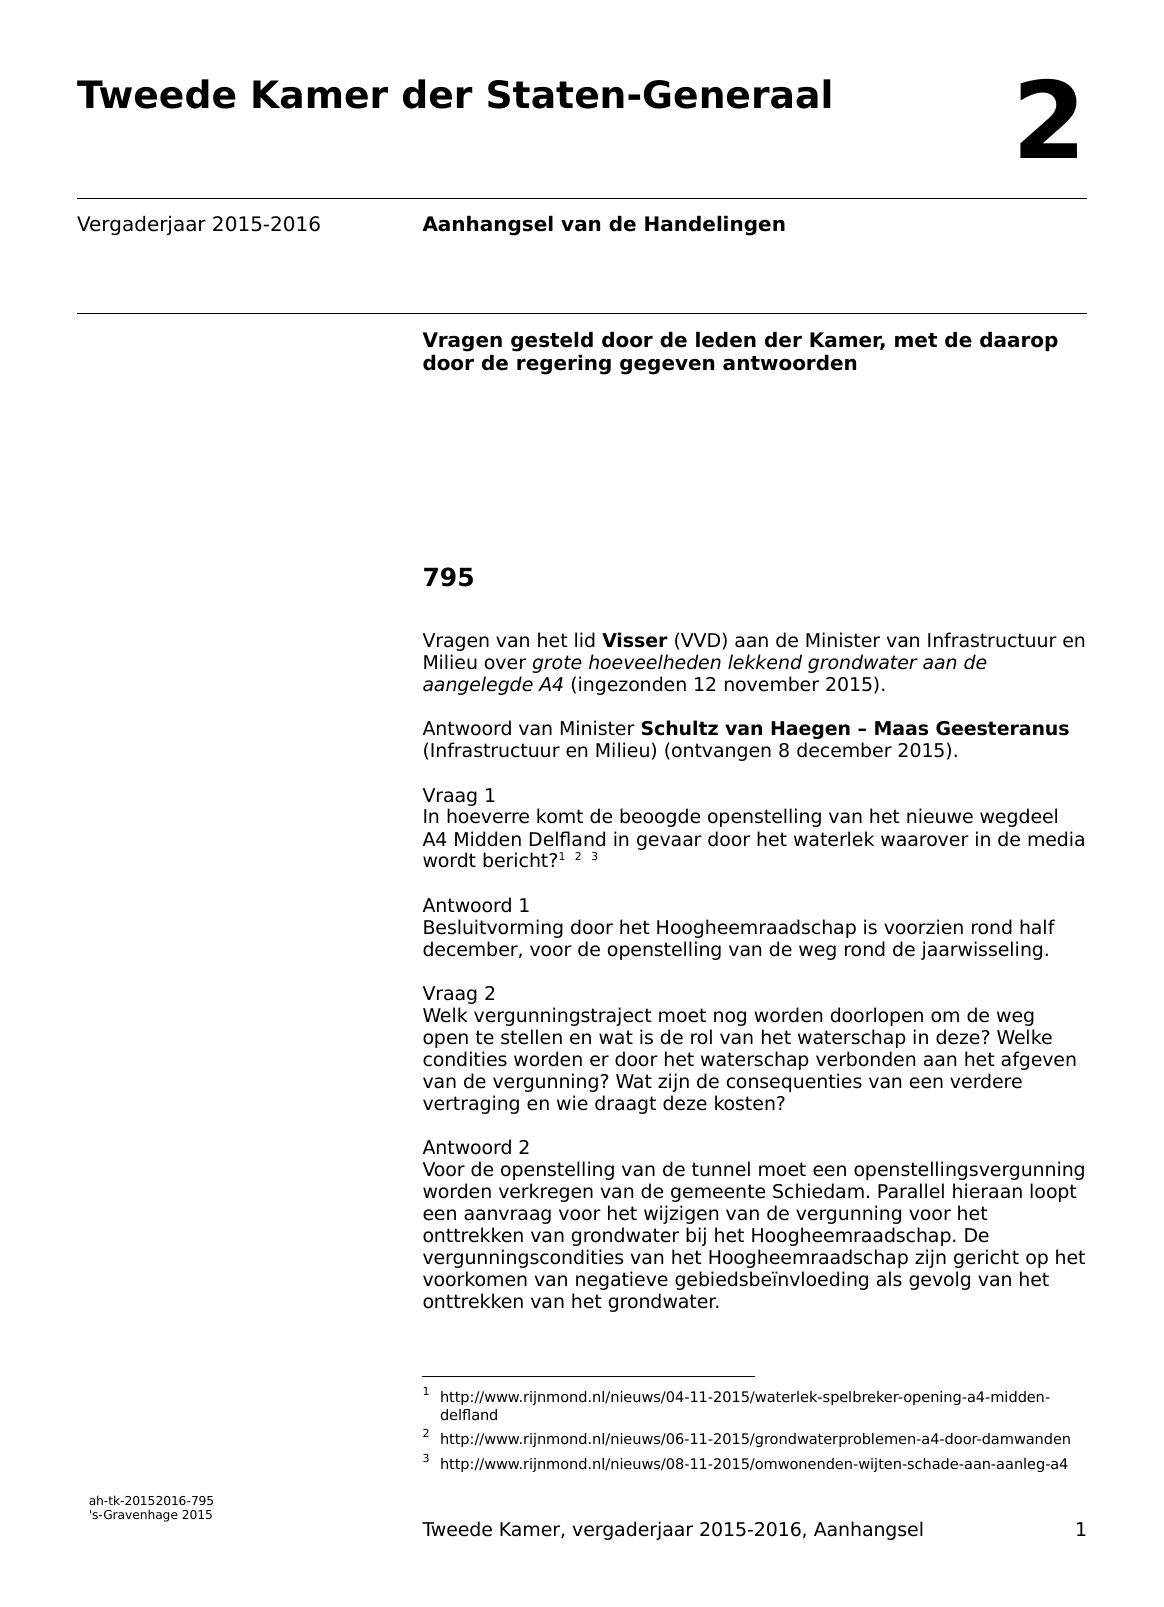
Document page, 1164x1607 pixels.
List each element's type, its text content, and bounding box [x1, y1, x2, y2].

text http://www.rijnmond.nl/nieuws/06-11-2015/grondwaterproblemen-a4-door-damwanden [422, 1427, 1087, 1449]
text Antwoord 2 [422, 1137, 1087, 1159]
text Antwoord van Minister Schultz van Haegen – Maas Geesteranus (Infrastructuur en Milieu) (ontvangen 8 december 2015). [422, 718, 1087, 762]
text 's-Gravenhage 2015 [88, 1508, 323, 1522]
text Vraag 1 [422, 784, 1087, 806]
text Vraag 2 [422, 983, 1087, 1005]
text Voor de openstelling van de tunnel moet een openstellingsvergunning worden verkregen van de gemeente Schiedam. Parallel hieraan loopt een aanvraag voor het wijzigen van de vergunning voor het onttrekken van grondwater bij het Hoogheemraadschap. De vergunningscondities van het Hoogheemraadschap zijn gericht op het voorkomen van negatieve gebiedsbeïnvloeding als gevolg van het onttrekken van het grondwater. [422, 1159, 1087, 1313]
table_cell Aanhangsel van de Handelingen [422, 199, 1087, 313]
table_header 2 [886, 59, 1087, 198]
table_header Tweede Kamer der Staten-Generaal [77, 59, 886, 198]
table_cell Vergaderjaar 2015-2016 [77, 199, 422, 313]
text Welk vergunningstraject moet nog worden doorlopen om de weg open te stellen en wat is de rol van het waterschap in deze? Welke condities worden er door het waterschap verbonden aan het afgeven van de vergunning? Wat zijn de consequenties van een verdere vertraging en wie draagt deze kosten? [422, 1005, 1087, 1114]
text http://www.rijnmond.nl/nieuws/08-11-2015/omwonenden-wijten-schade-aan-aanleg-a4 [422, 1452, 1087, 1474]
table_cell [77, 314, 422, 375]
text Antwoord 1 [422, 894, 1087, 917]
text ah-tk-20152016-795 [88, 1494, 323, 1508]
table_cell Vragen gesteld door de leden der Kamer, met de daarop door de regering gegeven antwoorden [422, 314, 1087, 375]
text Vragen van het lid Visser (VVD) aan de Minister van Infrastructuur en Milieu over grote hoeveelheden lekkend grondwater aan de aangelegde A4 (ingezonden 12 november 2015). [422, 630, 1087, 696]
text 795 [422, 563, 1087, 592]
text In hoeverre komt de beoogde openstelling van het nieuwe wegdeel A4 Midden Delfland in gevaar door het waterlek waarover in de media wordt bericht? [422, 806, 1087, 872]
text http://www.rijnmond.nl/nieuws/04-11-2015/waterlek-spelbreker-opening-a4-midden-delfland [422, 1385, 1087, 1424]
text Besluitvorming door het Hoogheemraadschap is voorzien rond half december, voor de openstelling van de weg rond de jaarwisseling. [422, 917, 1087, 961]
